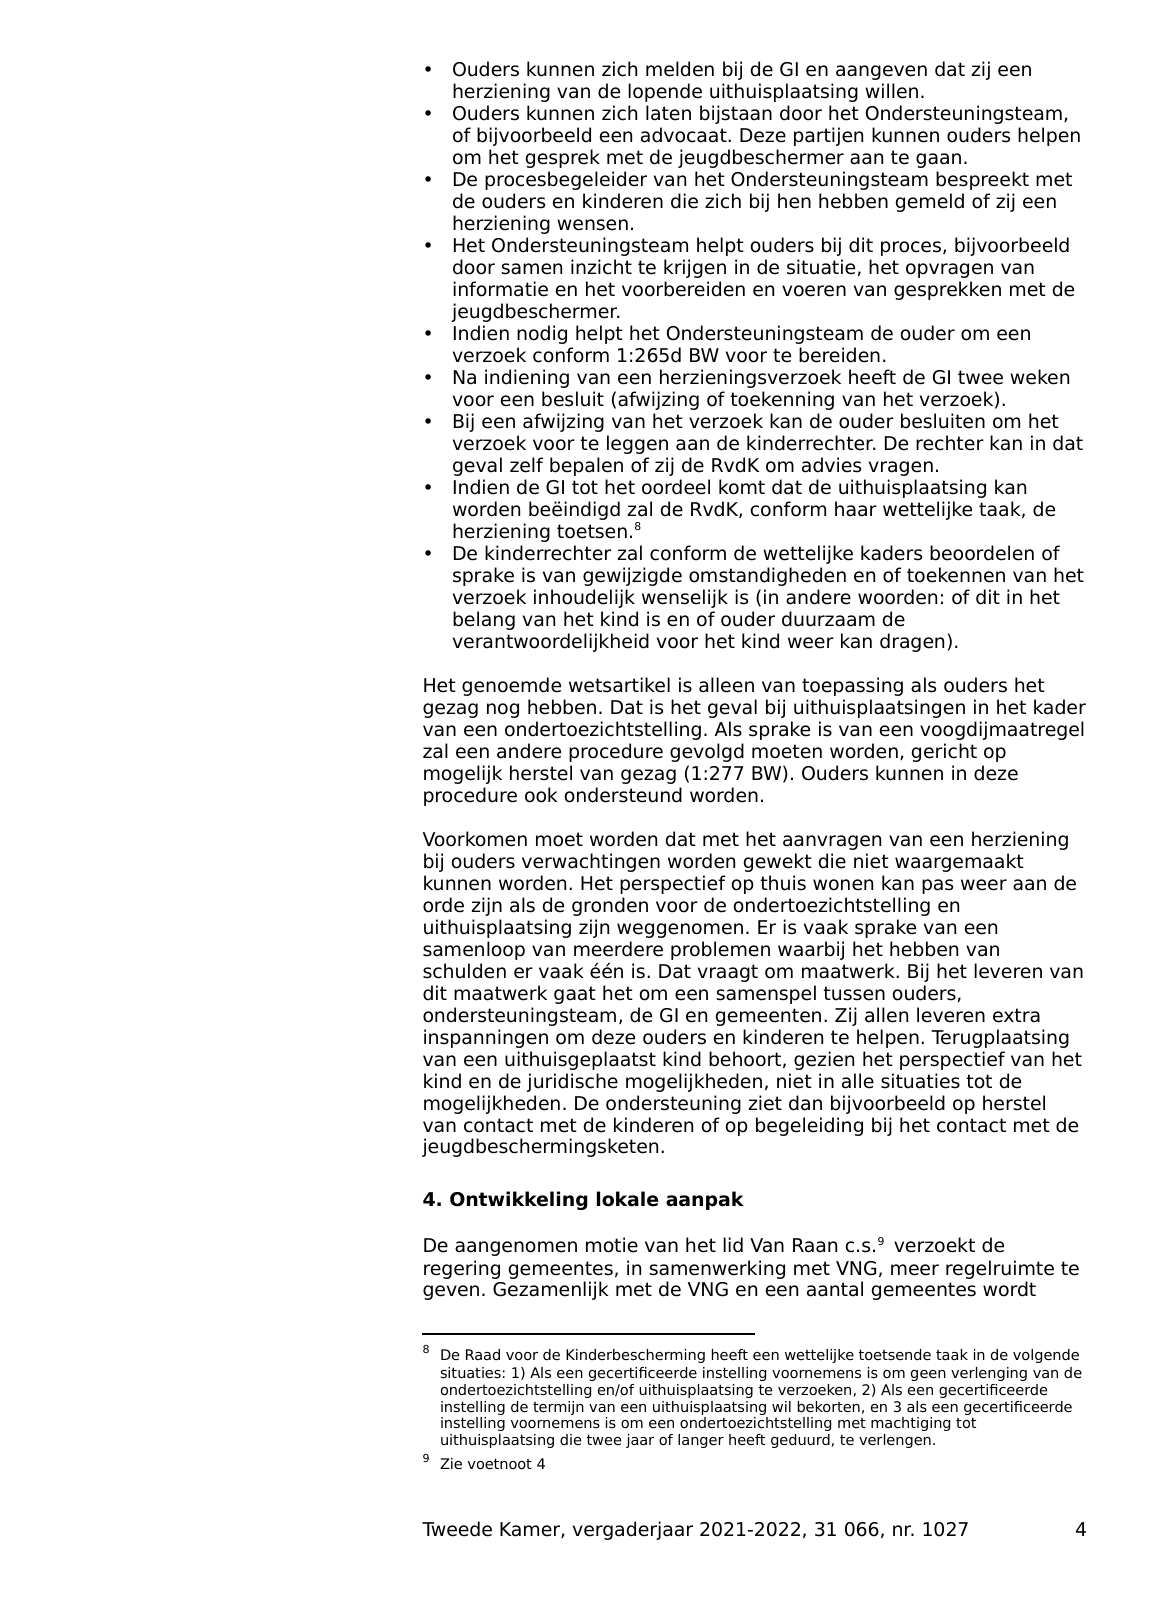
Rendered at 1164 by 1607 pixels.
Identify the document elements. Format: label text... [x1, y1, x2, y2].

text • Indien de GI tot het oordeel komt dat de uithuisplaatsing kan worden beëindigd zal de RvdK, conform haar wettelijke taak, de herziening toetsen. [422, 477, 1087, 543]
subtitle 4. Ontwikkeling lokale aanpak [422, 1188, 1087, 1210]
text • De kinderrechter zal conform de wettelijke kaders beoordelen of sprake is van gewijzigde omstandigheden en of toekennen van het verzoek inhoudelijk wenselijk is (in andere woorden: of dit in het belang van het kind is en of ouder duurzaam de verantwoordelijkheid voor het kind weer kan dragen). [422, 543, 1087, 652]
text • Na indiening van een herzieningsverzoek heeft de GI twee weken voor een besluit (afwijzing of toekenning van het verzoek). [422, 367, 1087, 411]
text • Het Ondersteuningsteam helpt ouders bij dit proces, bijvoorbeeld door samen inzicht te krijgen in de situatie, het opvragen van informatie en het voorbereiden en voeren van gesprekken met de jeugdbeschermer. [422, 235, 1087, 323]
text De Raad voor de Kinderbescherming heeft een wettelijke toetsende taak in de volgende situaties: 1) Als een gecertificeerde instelling voornemens is om geen verlenging van de ondertoezichtstelling en/of uithuisplaatsing te verzoeken, 2) Als een gecertificeerde instelling de termijn van een uithuisplaatsing wil bekorten, en 3 als een gecertificeerde instelling voornemens is om een ondertoezichtstelling met machtiging tot uithuisplaatsing die twee jaar of langer heeft geduurd, te verlengen. [422, 1343, 1087, 1449]
text • De procesbegeleider van het Ondersteuningsteam bespreekt met de ouders en kinderen die zich bij hen hebben gemeld of zij een herziening wensen. [422, 169, 1087, 235]
text • Bij een afwijzing van het verzoek kan de ouder besluiten om het verzoek voor te leggen aan de kinderrechter. De rechter kan in dat geval zelf bepalen of zij de RvdK om advies vragen. [422, 411, 1087, 477]
text • Ouders kunnen zich laten bijstaan door het Ondersteuningsteam, of bijvoorbeeld een advocaat. Deze partijen kunnen ouders helpen om het gesprek met de jeugdbeschermer aan te gaan. [422, 103, 1087, 169]
text De aangenomen motie van het lid Van Raan c.s. verzoekt de regering gemeentes, in samenwerking met VNG, meer regelruimte te geven. Gezamenlijk met de VNG en een aantal gemeentes wordt [422, 1235, 1087, 1301]
text Zie voetnoot 4 [422, 1452, 1087, 1474]
text Het genoemde wetsartikel is alleen van toepassing als ouders het gezag nog hebben. Dat is het geval bij uithuisplaatsingen in het kader van een ondertoezichtstelling. Als sprake is van een voogdijmaatregel zal een andere procedure gevolgd moeten worden, gericht op mogelijk herstel van gezag (1:277 BW). Ouders kunnen in deze procedure ook ondersteund worden. [422, 675, 1087, 807]
text • Ouders kunnen zich melden bij de GI en aangeven dat zij een herziening van de lopende uithuisplaatsing willen. [422, 59, 1087, 103]
text • Indien nodig helpt het Ondersteuningsteam de ouder om een verzoek conform 1:265d BW voor te bereiden. [422, 323, 1087, 367]
text Voorkomen moet worden dat met het aanvragen van een herziening bij ouders verwachtingen worden gewekt die niet waargemaakt kunnen worden. Het perspectief op thuis wonen kan pas weer aan de orde zijn als de gronden voor de ondertoezichtstelling en uithuisplaatsing zijn weggenomen. Er is vaak sprake van een samenloop van meerdere problemen waarbij het hebben van schulden er vaak één is. Dat vraagt om maatwerk. Bij het leveren van dit maatwerk gaat het om een samenspel tussen ouders, ondersteuningsteam, de GI en gemeenten. Zij allen leveren extra inspanningen om deze ouders en kinderen te helpen. Terugplaatsing van een uithuisgeplaatst kind behoort, gezien het perspectief van het kind en de juridische mogelijkheden, niet in alle situaties tot de mogelijkheden. De ondersteuning ziet dan bijvoorbeeld op herstel van contact met de kinderen of op begeleiding bij het contact met de jeugdbeschermingsketen. [422, 829, 1087, 1158]
